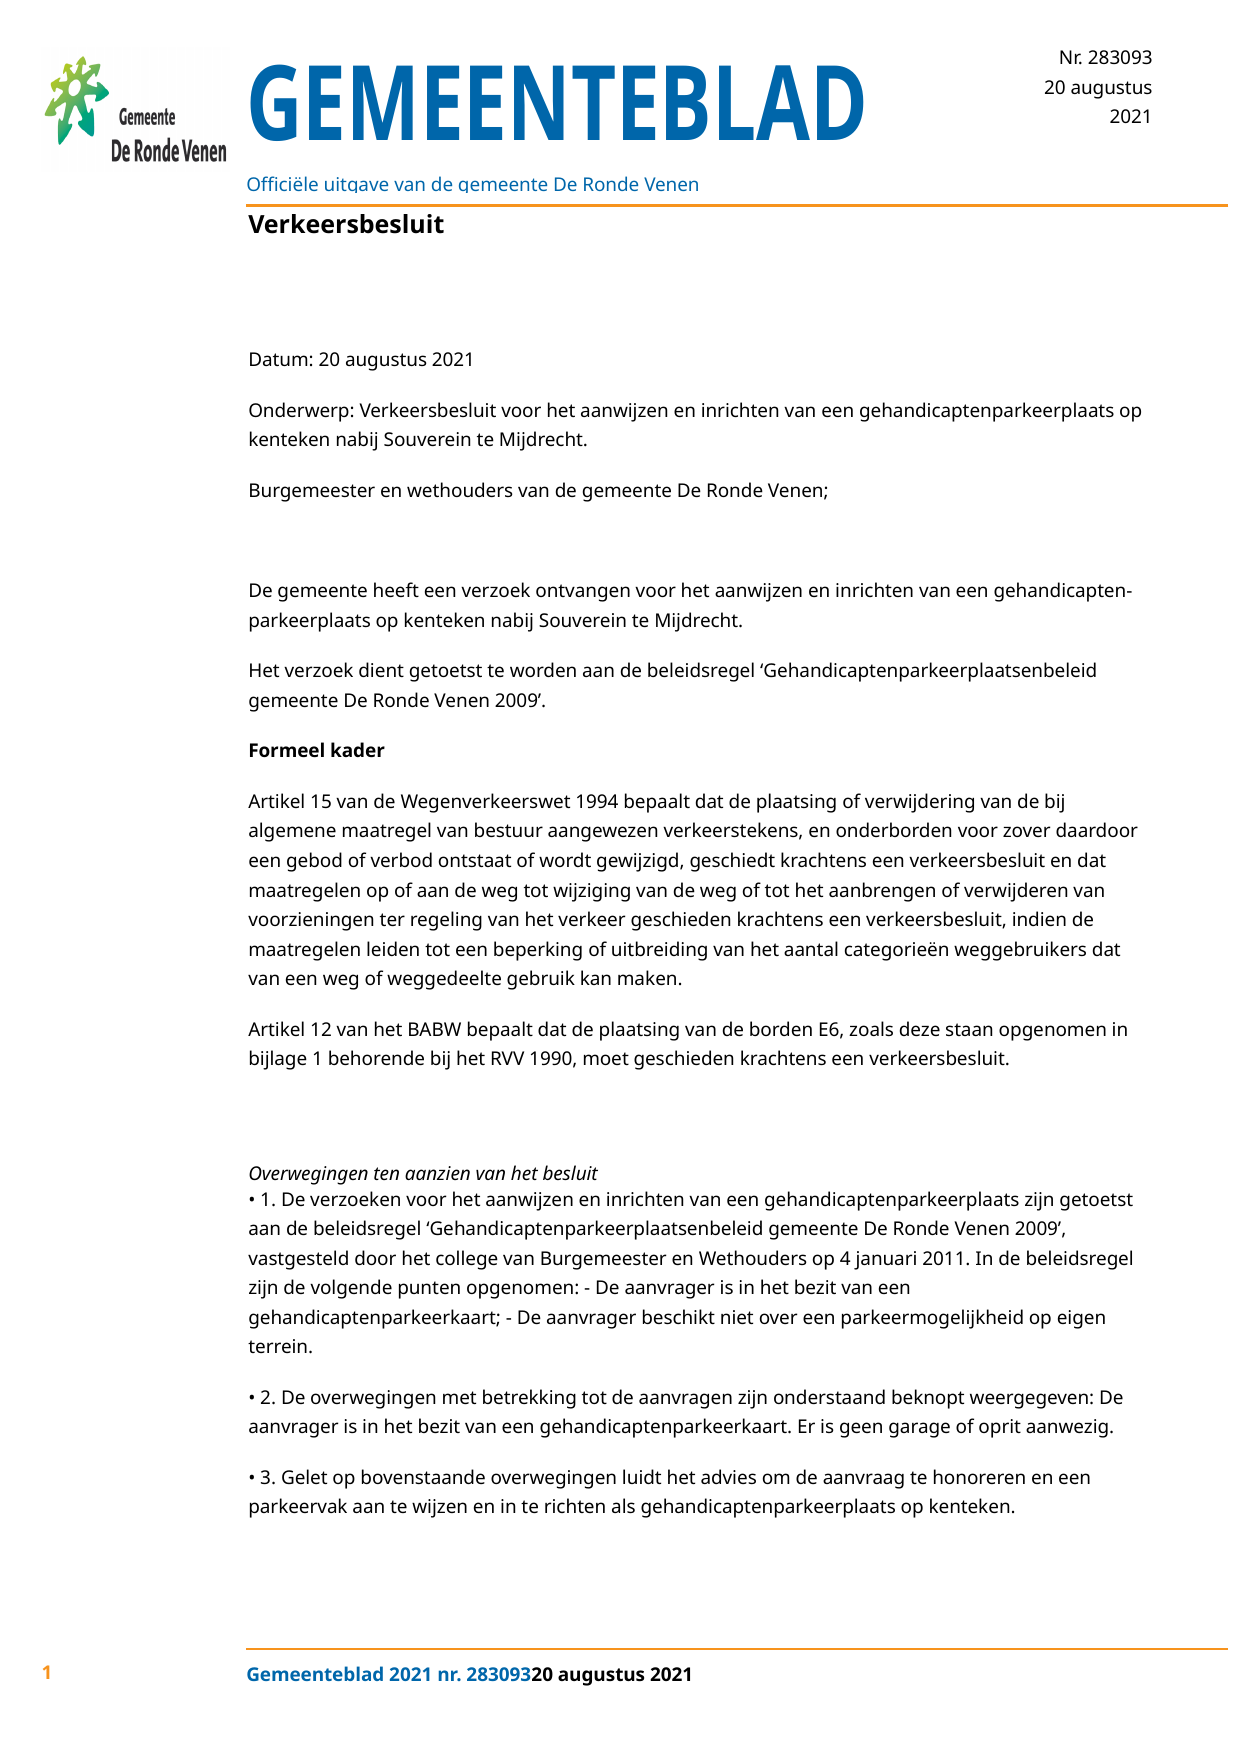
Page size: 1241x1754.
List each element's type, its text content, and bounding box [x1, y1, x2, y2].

picture [41, 47, 231, 172]
text • 3. Gelet op bovenstaande overwegingen luidt het advies om de aanvraag te honoreren en een parkeervak aan te wijzen en in te richten als gehandicaptenparkeerplaats op kenteken. [248, 1464, 1152, 1519]
text Overwegingen ten aanzien van het besluit [248, 1160, 1152, 1186]
text Het verzoek dient getoetst te worden aan de beleidsregel ‘Gehandicaptenparkeerplaatsenbeleid gemeente De Ronde Venen 2009’. [248, 658, 1152, 713]
text Formeel kader [248, 738, 1152, 763]
text Burgemeester en wethouders van de gemeente De Ronde Venen; [248, 477, 1152, 503]
text De gemeente heeft een verzoek ontvangen voor het aanwijzen en inrichten van een gehandicapten-parkeerplaats op kenteken nabij Souverein te Mijdrecht. [248, 578, 1152, 633]
text • 1. De verzoeken voor het aanwijzen en inrichten van een gehandicaptenparkeerplaats zijn getoetst aan de beleidsregel ‘Gehandicaptenparkeerplaatsenbeleid gemeente De Ronde Venen 2009’, vastgesteld door het college van Burgemeester en Wethouders op 4 januari 2011. In de beleidsregel zijn de volgende punten opgenomen: - De aanvrager is in het bezit van een gehandicaptenparkeerkaart; - De aanvrager beschikt niet over een parkeermogelijkheid op eigen terrein. [248, 1186, 1152, 1359]
text Artikel 12 van het BABW bepaalt dat de plaatsing van de borden E6, zoals deze staan opgenomen in bijlage 1 behorende bij het RVV 1990, moet geschieden krachtens een verkeersbesluit. [248, 1016, 1152, 1071]
text Datum: 20 augustus 2021 [248, 346, 1152, 372]
text Artikel 15 van de Wegenverkeerswet 1994 bepaalt dat de plaatsing of verwijdering van de bij algemene maatregel van bestuur aangewezen verkeerstekens, en onderborden voor zover daardoor een gebod of verbod ontstaat of wordt gewijzigd, geschiedt krachtens een verkeersbesluit en dat maatregelen op of aan de weg tot wijziging van de weg of tot het aanbrengen of verwijderen van voorzieningen ter regeling van het verkeer geschieden krachtens een verkeersbesluit, indien de maatregelen leiden tot een beperking of uitbreiding van het aantal categorieën weggebruikers dat van een weg of weggedeelte gebruik kan maken. [248, 788, 1152, 991]
text • 2. De overwegingen met betrekking tot de aanvragen zijn onderstaand beknopt weergegeven: De aanvrager is in het bezit van een gehandicaptenparkeerkaart. Er is geen garage of oprit aanwezig. [248, 1384, 1152, 1439]
text Onderwerp: Verkeersbesluit voor het aanwijzen en inrichten van een gehandicaptenparkeerplaats op kenteken nabij Souverein te Mijdrecht. [248, 397, 1152, 452]
text Verkeersbesluit [248, 207, 1152, 241]
